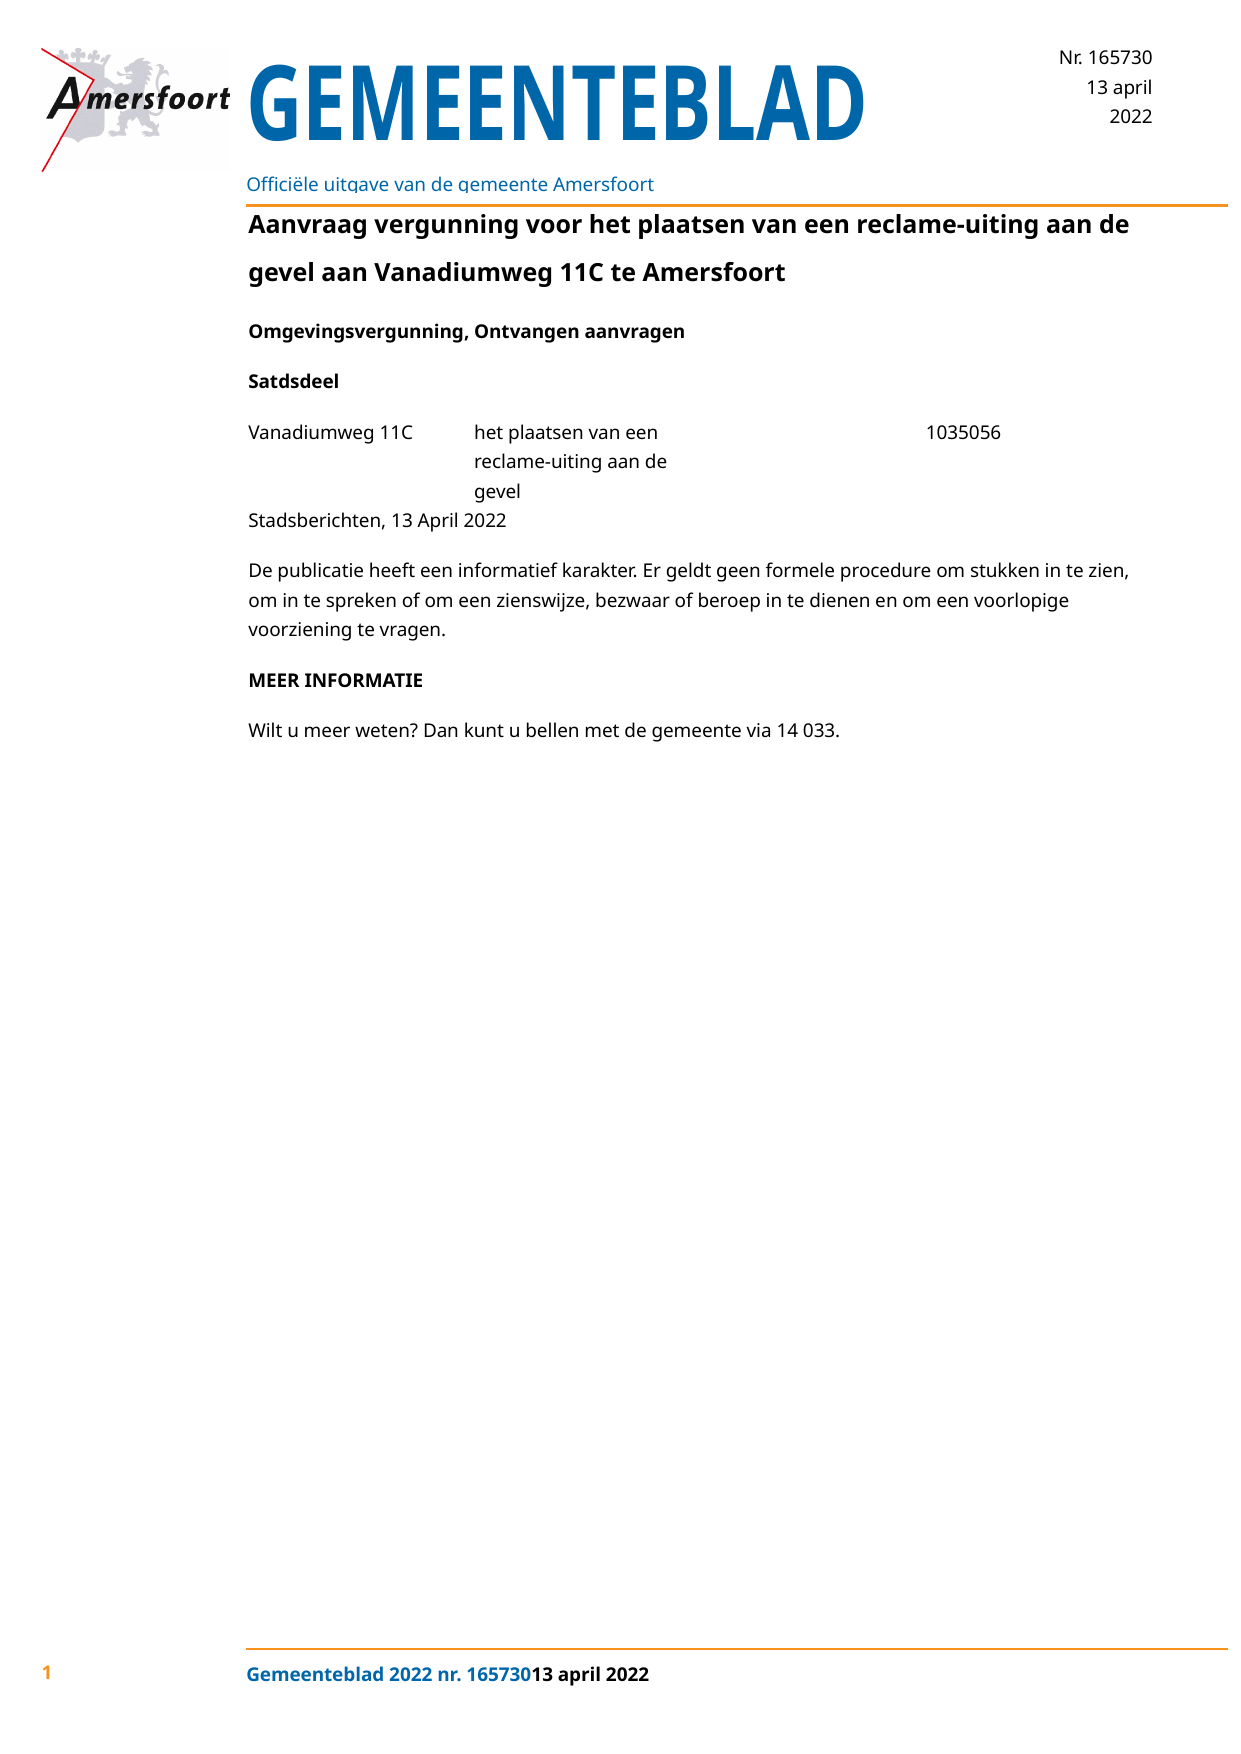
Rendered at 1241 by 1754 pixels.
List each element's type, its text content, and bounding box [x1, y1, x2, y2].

text Omgevingsvergunning, Ontvangen aanvragen [248, 318, 1152, 344]
text De publicatie heeft een informatief karakter. Er geldt geen formele procedure om stukken in te zien, om in te spreken of om een zienswijze, bezwaar of beroep in te dienen en om een voorlopige voorziening te vragen. [248, 557, 1152, 642]
text Aanvraag vergunning voor het plaatsen van een reclame-uiting aan de gevel aan Vanadiumweg 11C te Amersfoort [248, 207, 1152, 288]
table_header het plaatsen van een reclame-uiting aan de gevel [474, 419, 700, 504]
text MEER INFORMATIE [248, 667, 1152, 693]
text Wilt u meer weten? Dan kunt u bellen met de gemeente via 14 033. [248, 717, 1152, 743]
table_header 1035056 [926, 419, 1152, 504]
table_header [700, 419, 926, 504]
text Satdsdeel [248, 368, 1152, 394]
table_header Vanadiumweg 11C [248, 419, 474, 504]
text Stadsberichten, 13 April 2022 [248, 507, 1152, 533]
picture [41, 47, 231, 172]
